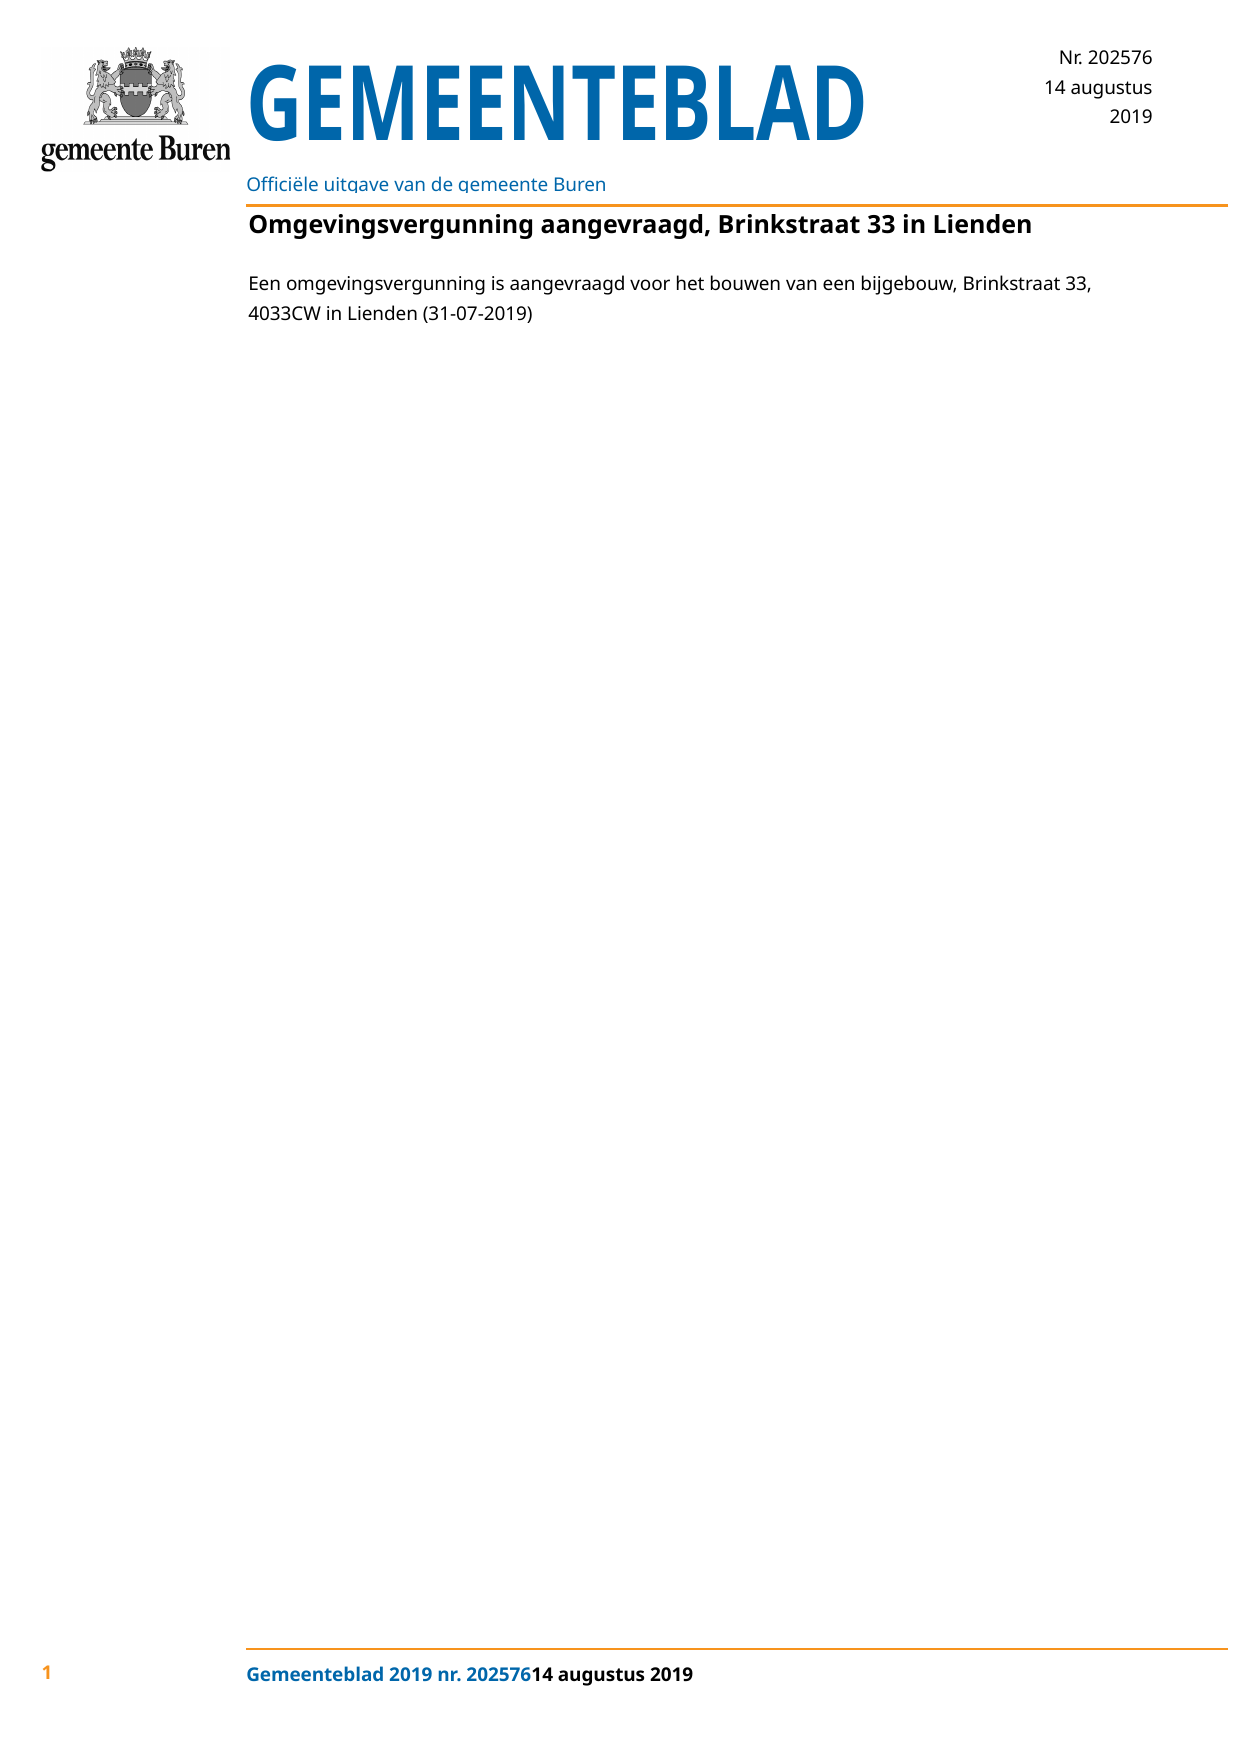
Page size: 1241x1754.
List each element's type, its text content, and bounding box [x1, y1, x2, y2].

text Een omgevingsvergunning is aangevraagd voor het bouwen van een bijgebouw, Brinkstraat 33, 4033CW in Lienden (31-07-2019) [248, 270, 1152, 326]
picture [41, 47, 231, 172]
text Omgevingsvergunning aangevraagd, Brinkstraat 33 in Lienden [248, 207, 1152, 241]
